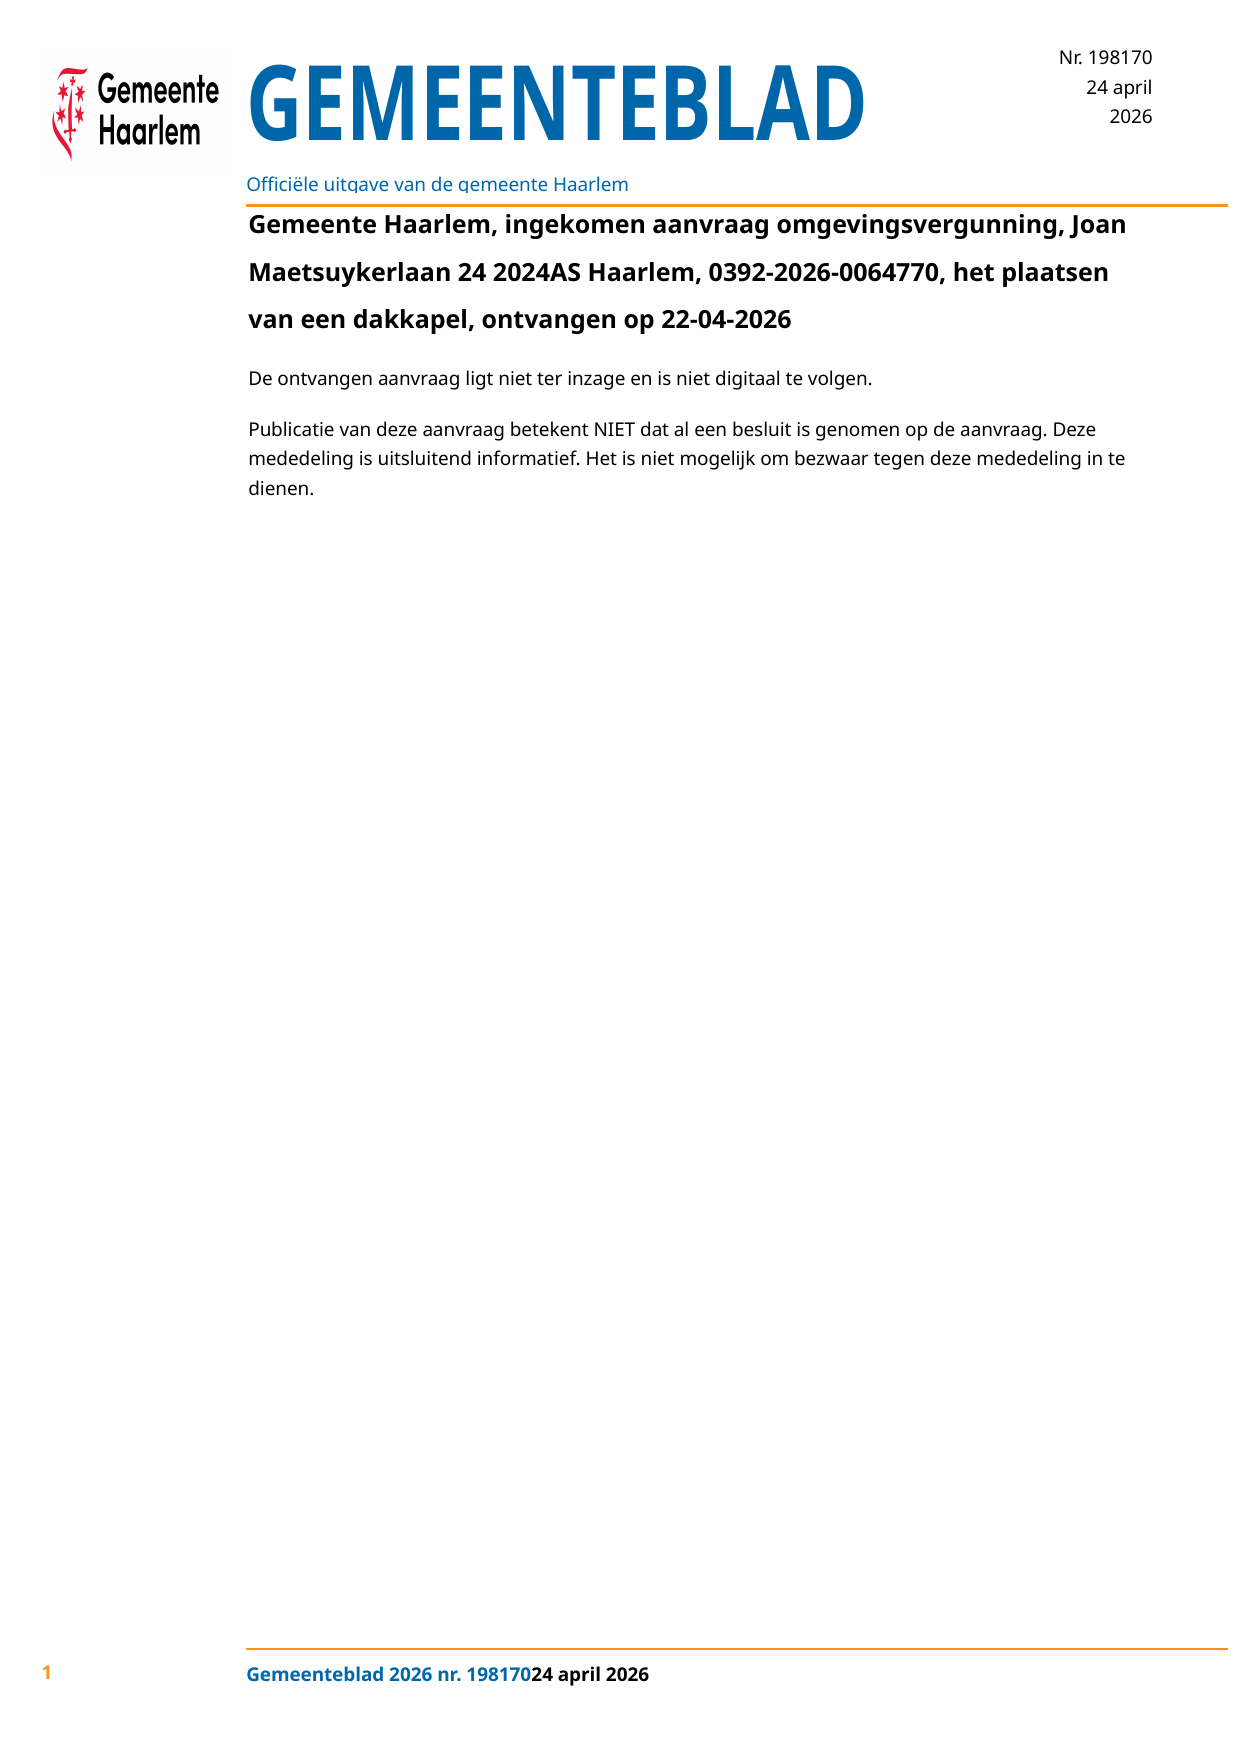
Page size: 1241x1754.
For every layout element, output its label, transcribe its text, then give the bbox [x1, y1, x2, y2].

text De ontvangen aanvraag ligt niet ter inzage en is niet digitaal te volgen. [248, 366, 1152, 391]
picture [41, 47, 231, 172]
text Publicatie van deze aanvraag betekent NIET dat al een besluit is genomen op de aanvraag. Deze mededeling is uitsluitend informatief. Het is niet mogelijk om bezwaar tegen deze mededeling in te dienen. [248, 416, 1152, 501]
text Gemeente Haarlem, ingekomen aanvraag omgevingsvergunning, Joan Maetsuykerlaan 24 2024AS Haarlem, 0392-2026-0064770, het plaatsen van een dakkapel, ontvangen op 22-04-2026 [248, 207, 1152, 336]
